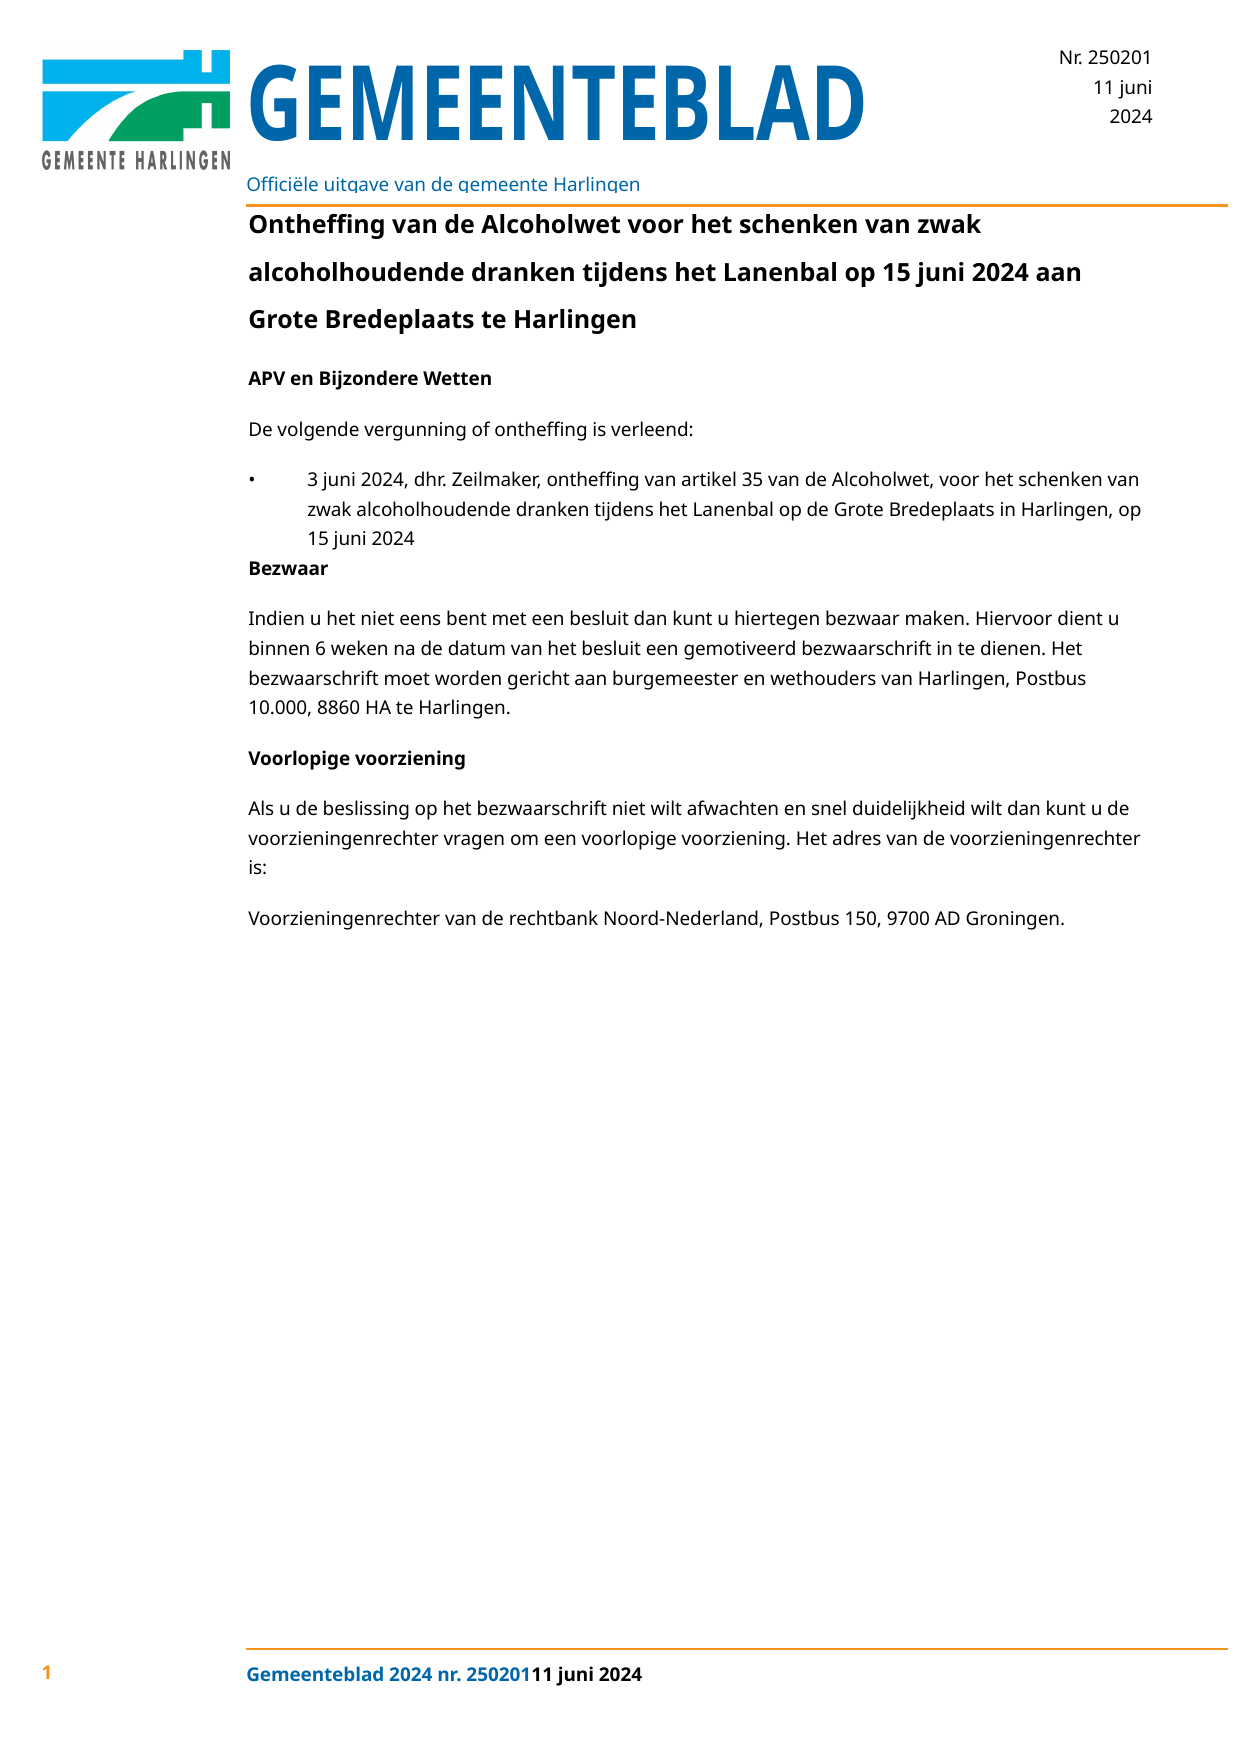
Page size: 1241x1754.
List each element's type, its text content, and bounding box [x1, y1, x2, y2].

list 3 juni 2024, dhr. Zeilmaker, ontheffing van artikel 35 van de Alcoholwet, voor het schenken van zwak alcoholhoudende dranken tijdens het Lanenbal op de Grote Bredeplaats in Harlingen, op 15 juni 2024 [248, 466, 1152, 551]
text Ontheffing van de Alcoholwet voor het schenken van zwak alcoholhoudende dranken tijdens het Lanenbal op 15 juni 2024 aan Grote Bredeplaats te Harlingen [248, 207, 1152, 336]
text Voorzieningenrechter van de rechtbank Noord-Nederland, Postbus 150, 9700 AD Groningen. [248, 905, 1152, 930]
text Bezwaar [248, 555, 1152, 581]
text Als u de beslissing op het bezwaarschrift niet wilt afwachten en snel duidelijkheid wilt dan kunt u de voorzieningenrechter vragen om een voorlopige voorziening. Het adres van de voorzieningenrechter is: [248, 795, 1152, 880]
text APV en Bijzondere Wetten [248, 366, 1152, 391]
text Voorlopige voorziening [248, 745, 1152, 770]
text Indien u het niet eens bent met een besluit dan kunt u hiertegen bezwaar maken. Hiervoor dient u binnen 6 weken na de datum van het besluit een gemotiveerd bezwaarschrift in te dienen. Het bezwaarschrift moet worden gericht aan burgemeester en wethouders van Harlingen, Postbus 10.000, 8860 HA te Harlingen. [248, 606, 1152, 720]
text De volgende vergunning of ontheffing is verleend: [248, 416, 1152, 442]
picture [41, 47, 231, 172]
